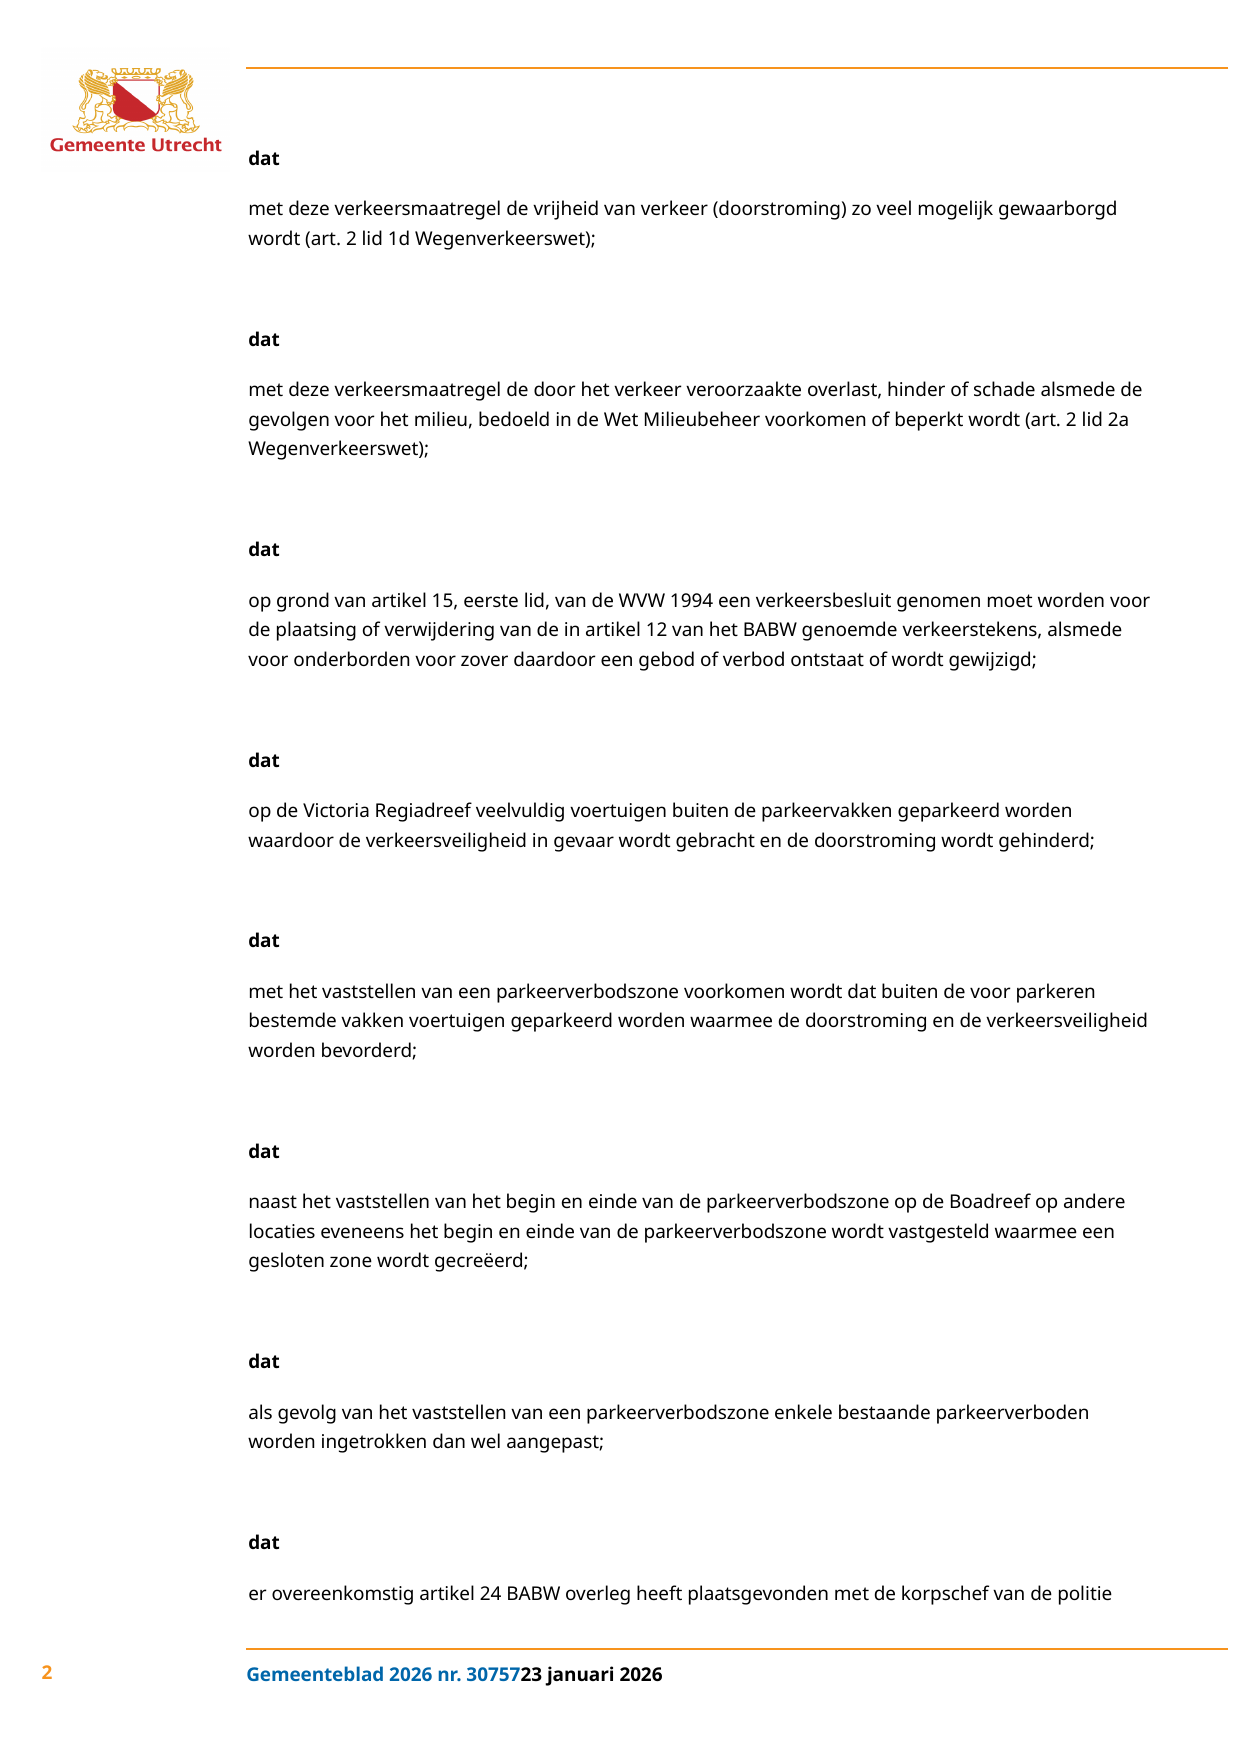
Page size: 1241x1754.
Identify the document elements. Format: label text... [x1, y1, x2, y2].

text er overeenkomstig artikel 24 BABW overleg heeft plaatsgevonden met de korpschef van de politie [248, 1580, 1152, 1606]
text op grond van artikel 15, eerste lid, van de WVW 1994 een verkeersbesluit genomen moet worden voor de plaatsing of verwijdering van de in artikel 12 van het BABW genoemde verkeerstekens, alsmede voor onderborden voor zover daardoor een gebod of verbod ontstaat of wordt gewijzigd; [248, 587, 1152, 672]
text als gevolg van het vaststellen van een parkeerverbodszone enkele bestaande parkeerverboden worden ingetrokken dan wel aangepast; [248, 1399, 1152, 1454]
picture [41, 47, 231, 172]
text met het vaststellen van een parkeerverbodszone voorkomen wordt dat buiten de voor parkeren bestemde vakken voertuigen geparkeerd worden waarmee de doorstroming en de verkeersveiligheid worden bevorderd; [248, 978, 1152, 1063]
text met deze verkeersmaatregel de vrijheid van verkeer (doorstroming) zo veel mogelijk gewaarborgd wordt (art. 2 lid 1d Wegenverkeerswet); [248, 196, 1152, 251]
text dat [248, 928, 1152, 953]
text dat [248, 1348, 1152, 1374]
text naast het vaststellen van het begin en einde van de parkeerverbodszone op de Boadreef op andere locaties eveneens het begin en einde van de parkeerverbodszone wordt vastgesteld waarmee een gesloten zone wordt gecreëerd; [248, 1188, 1152, 1273]
text dat [248, 1529, 1152, 1555]
text op de Victoria Regiadreef veelvuldig voertuigen buiten de parkeervakken geparkeerd worden waardoor de verkeersveiligheid in gevaar wordt gebracht en de doorstroming wordt gehinderd; [248, 797, 1152, 853]
text dat [248, 326, 1152, 352]
text dat [248, 536, 1152, 562]
text dat [248, 1138, 1152, 1164]
text dat [248, 145, 1152, 171]
text dat [248, 747, 1152, 773]
text met deze verkeersmaatregel de door het verkeer veroorzaakte overlast, hinder of schade alsmede de gevolgen voor het milieu, bedoeld in de Wet Milieubeheer voorkomen of beperkt wordt (art. 2 lid 2a Wegenverkeerswet); [248, 376, 1152, 461]
